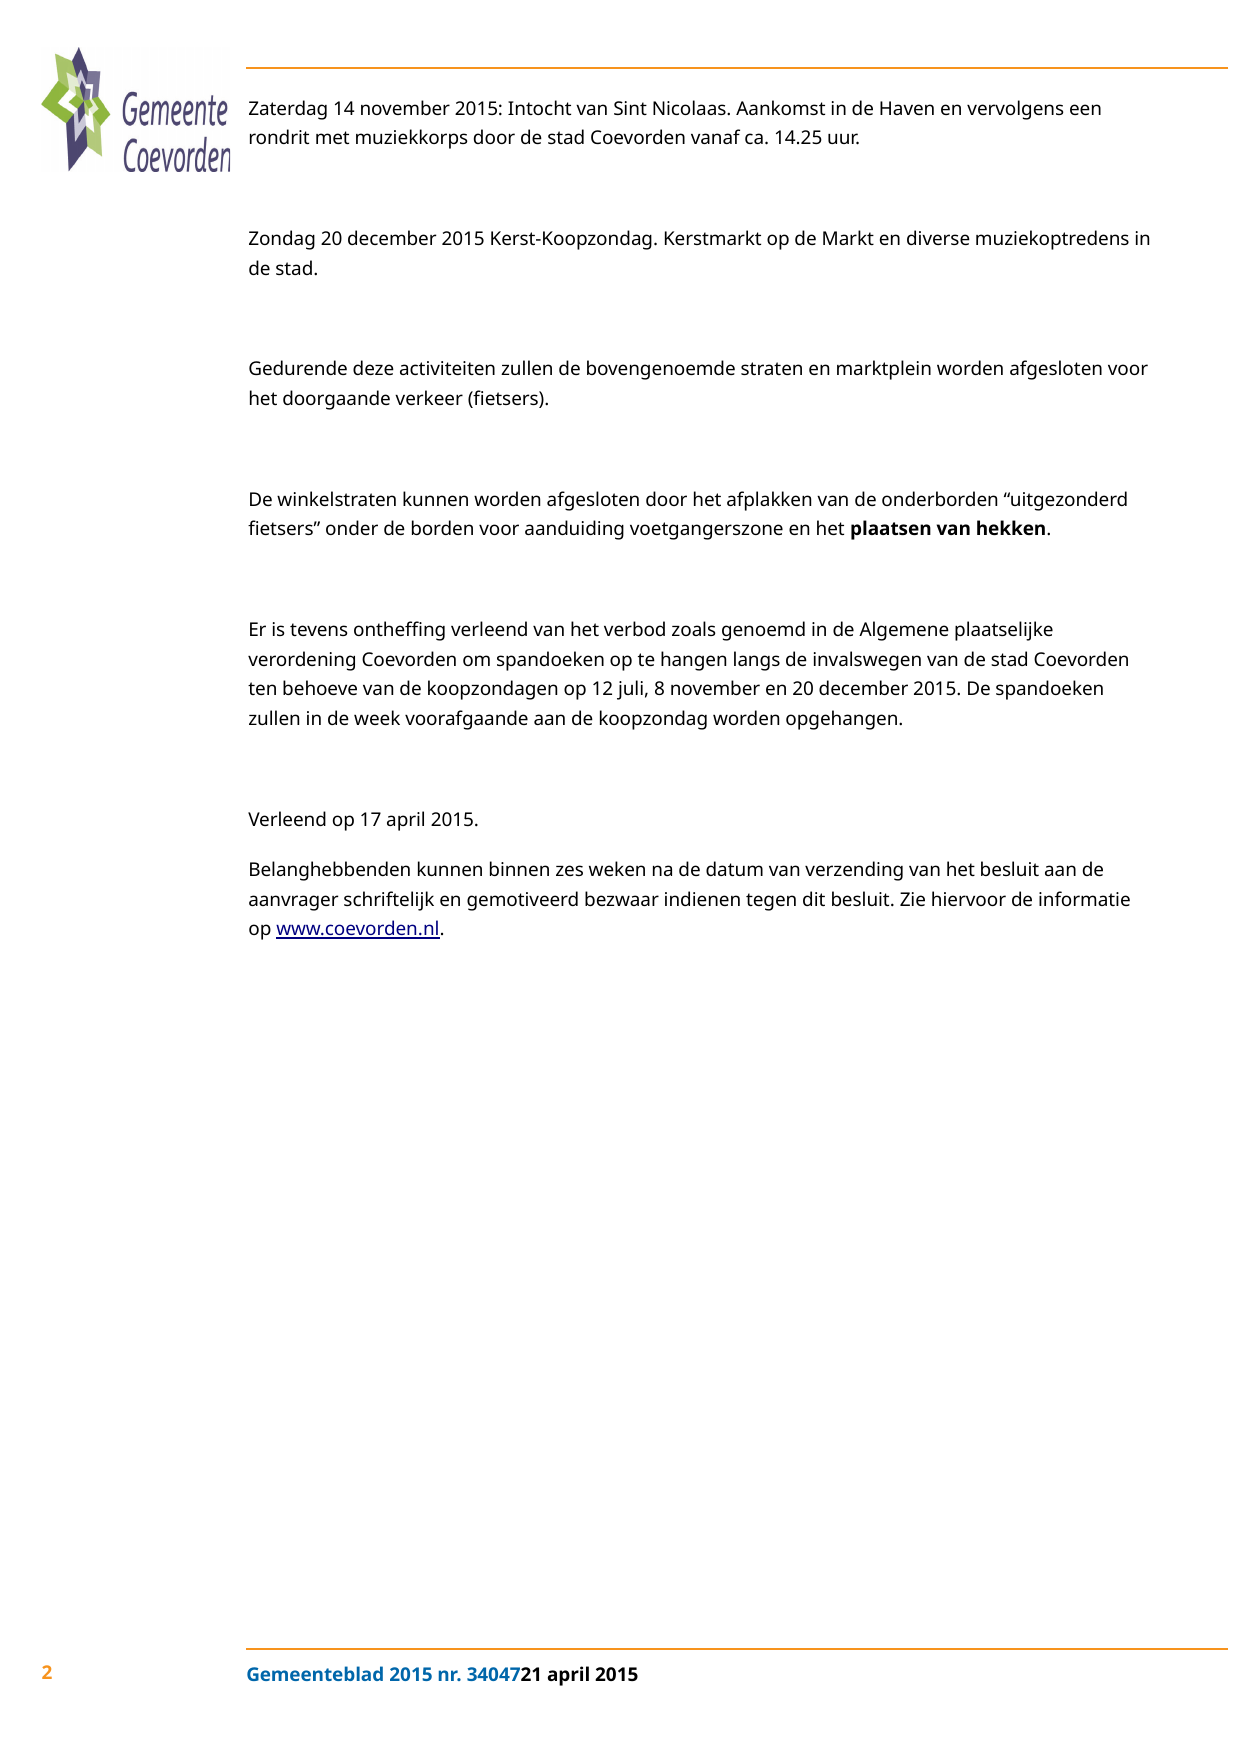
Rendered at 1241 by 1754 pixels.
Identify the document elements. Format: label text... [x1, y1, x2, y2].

text Er is tevens ontheffing verleend van het verbod zoals genoemd in de Algemene plaatselijke verordening Coevorden om spandoeken op te hangen langs de invalswegen van de stad Coevorden ten behoeve van de koopzondagen op 12 juli, 8 november en 20 december 2015. De spandoeken zullen in de week voorafgaande aan de koopzondag worden opgehangen. [248, 616, 1152, 731]
text Zondag 20 december 2015 Kerst-Koopzondag. Kerstmarkt op de Markt en diverse muziekoptredens in de stad. [248, 225, 1152, 281]
text Zaterdag 14 november 2015: Intocht van Sint Nicolaas. Aankomst in de Haven en vervolgens een rondrit met muziekkorps door de stad Coevorden vanaf ca. 14.25 uur. [248, 95, 1152, 150]
text Belanghebbenden kunnen binnen zes weken na de datum van verzending van het besluit aan de aanvrager schriftelijk en gemotiveerd bezwaar indienen tegen dit besluit. Zie hiervoor de informatie op www.coevorden.nl. [248, 856, 1152, 941]
picture [41, 47, 231, 172]
text De winkelstraten kunnen worden afgesloten door het afplakken van de onderborden “uitgezonderd fietsers” onder de borden voor aanduiding voetgangerszone en het plaatsen van hekken. [248, 486, 1152, 541]
text Gedurende deze activiteiten zullen de bovengenoemde straten en marktplein worden afgesloten voor het doorgaande verkeer (fietsers). [248, 356, 1152, 411]
text Verleend op 17 april 2015. [248, 806, 1152, 832]
